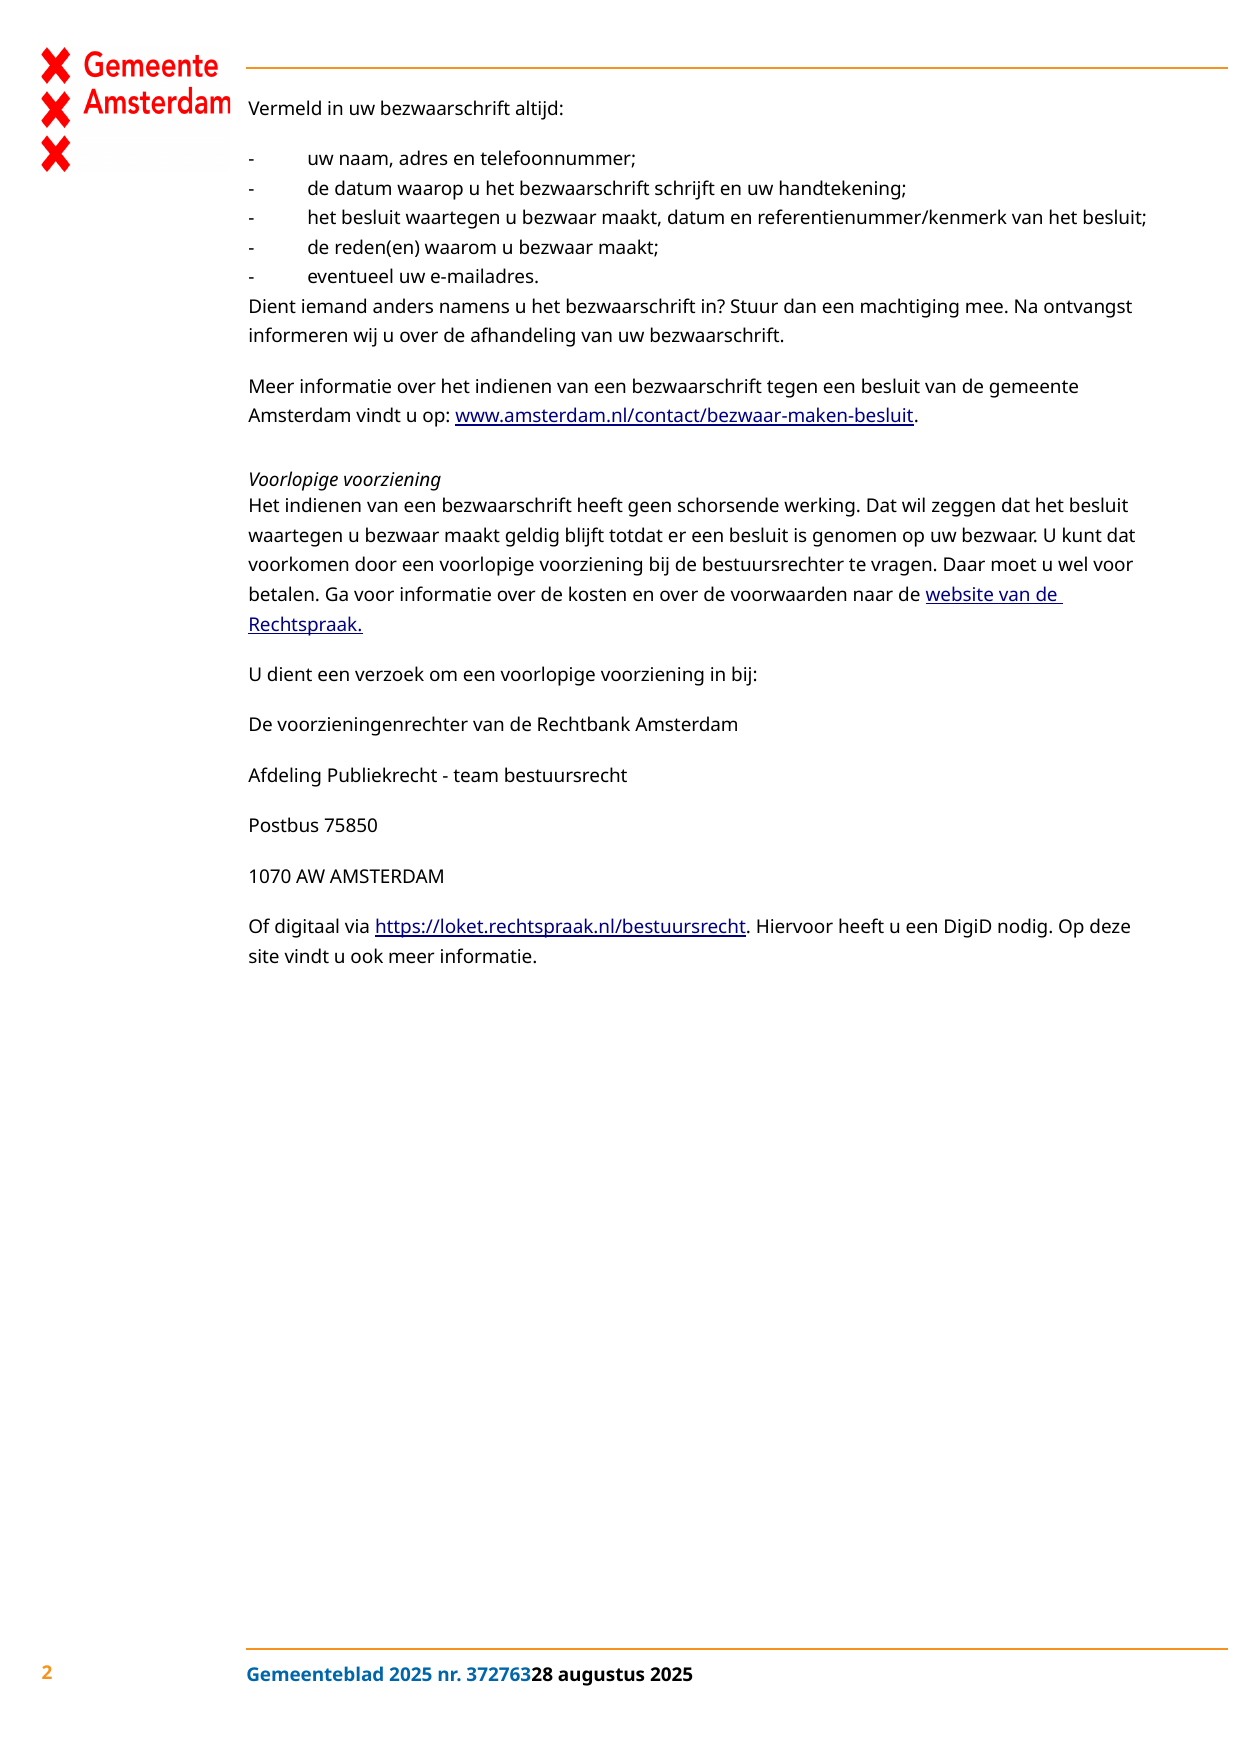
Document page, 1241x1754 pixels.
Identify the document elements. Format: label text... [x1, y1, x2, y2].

text U dient een verzoek om een voorlopige voorziening in bij: [248, 661, 1152, 687]
list uw naam, adres en telefoonnummer; [248, 145, 1152, 171]
text De voorzieningenrechter van de Rechtbank Amsterdam [248, 712, 1152, 737]
text Of digitaal via https://loket.rechtspraak.nl/bestuursrecht. Hiervoor heeft u een DigiD nodig. Op deze site vindt u ook meer informatie. [248, 913, 1152, 968]
picture [41, 47, 231, 172]
list de reden(en) waarom u bezwaar maakt; [248, 234, 1152, 260]
text Dient iemand anders namens u het bezwaarschrift in? Stuur dan een machtiging mee. Na ontvangst informeren wij u over de afhandeling van uw bezwaarschrift. [248, 293, 1152, 348]
text Afdeling Publiekrecht - team bestuursrecht [248, 762, 1152, 788]
text Vermeld in uw bezwaarschrift altijd: [248, 95, 1152, 121]
text Het indienen van een bezwaarschrift heeft geen schorsende werking. Dat wil zeggen dat het besluit waartegen u bezwaar maakt geldig blijft totdat er een besluit is genomen op uw bezwaar. U kunt dat voorkomen door een voorlopige voorziening bij de bestuursrechter te vragen. Daar moet u wel voor betalen. Ga voor informatie over de kosten en over de voorwaarden naar de website van de Rechtspraak. [248, 492, 1152, 636]
list de datum waarop u het bezwaarschrift schrijft en uw handtekening; [248, 175, 1152, 201]
text Postbus 75850 [248, 812, 1152, 838]
text Voorlopige voorziening [248, 467, 1152, 492]
text Meer informatie over het indienen van een bezwaarschrift tegen een besluit van de gemeente Amsterdam vindt u op: www.amsterdam.nl/contact/bezwaar-maken-besluit. [248, 373, 1152, 428]
text 1070 AW AMSTERDAM [248, 863, 1152, 888]
list het besluit waartegen u bezwaar maakt, datum en referentienummer/kenmerk van het besluit; [248, 204, 1152, 230]
list eventueel uw e-mailadres. [248, 263, 1152, 289]
